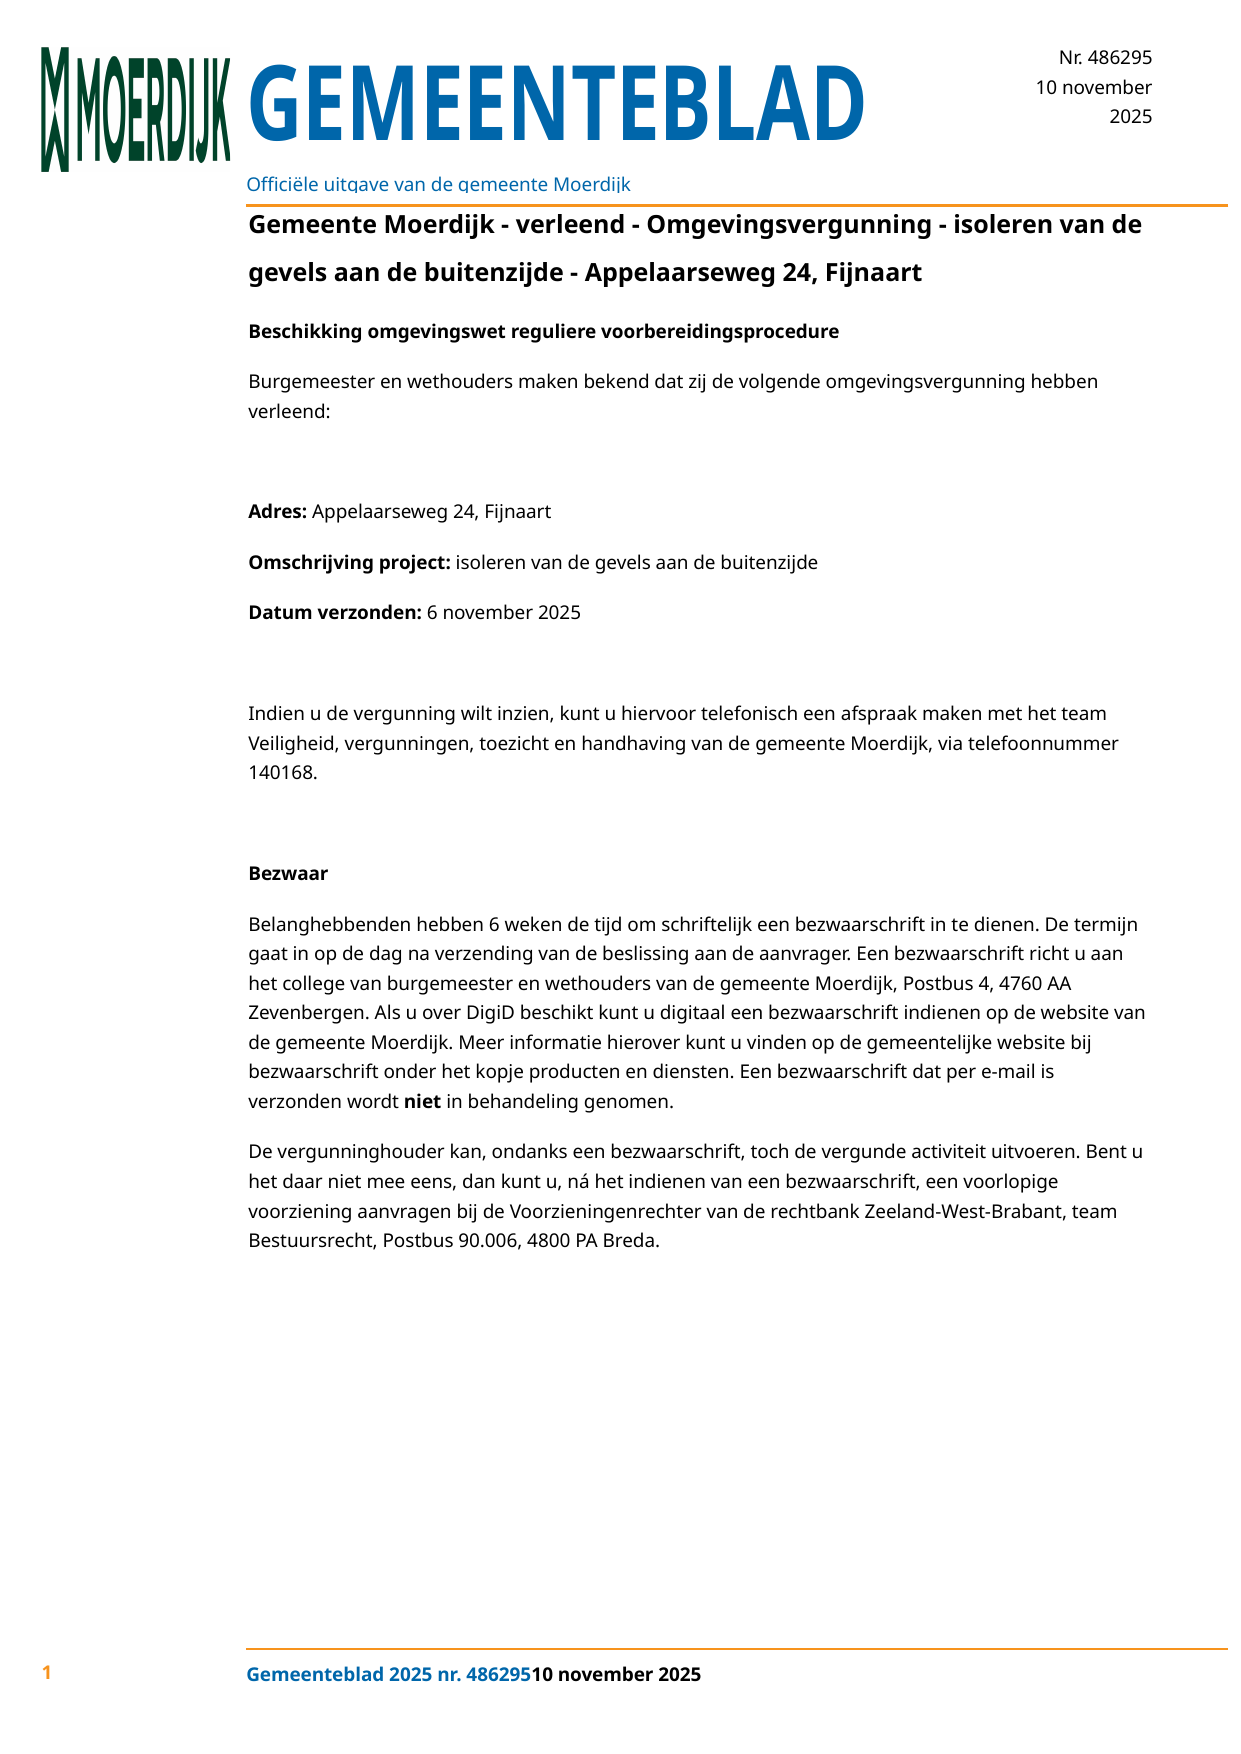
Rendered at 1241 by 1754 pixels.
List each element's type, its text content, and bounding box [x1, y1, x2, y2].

text Belanghebbenden hebben 6 weken de tijd om schriftelijk een bezwaarschrift in te dienen. De termijn gaat in op de dag na verzending van de beslissing aan de aanvrager. Een bezwaarschrift richt u aan het college van burgemeester en wethouders van de gemeente Moerdijk, Postbus 4, 4760 AA Zevenbergen. Als u over DigiD beschikt kunt u digitaal een bezwaarschrift indienen op de website van de gemeente Moerdijk. Meer informatie hierover kunt u vinden op de gemeentelijke website bij bezwaarschrift onder het kopje producten en diensten. Een bezwaarschrift dat per e-mail is verzonden wordt niet in behandeling genomen. [248, 911, 1152, 1114]
text Adres: Appelaarseweg 24, Fijnaart [248, 499, 1152, 524]
text Bezwaar [248, 860, 1152, 886]
text Burgemeester en wethouders maken bekend dat zij de volgende omgevingsvergunning hebben verleend: [248, 368, 1152, 424]
text De vergunninghouder kan, ondanks een bezwaarschrift, toch de vergunde activiteit uitvoeren. Bent u het daar niet mee eens, dan kunt u, ná het indienen van een bezwaarschrift, een voorlopige voorziening aanvragen bij de Voorzieningenrechter van de rechtbank Zeeland-West-Brabant, team Bestuursrecht, Postbus 90.006, 4800 PA Breda. [248, 1139, 1152, 1253]
picture [41, 47, 231, 172]
text Omschrijving project: isoleren van de gevels aan de buitenzijde [248, 549, 1152, 575]
text Beschikking omgevingswet reguliere voorbereidingsprocedure [248, 318, 1152, 344]
text Datum verzonden: 6 november 2025 [248, 599, 1152, 625]
text Indien u de vergunning wilt inzien, kunt u hiervoor telefonisch een afspraak maken met het team Veiligheid, vergunningen, toezicht en handhaving van de gemeente Moerdijk, via telefoonnummer 140168. [248, 700, 1152, 785]
text Gemeente Moerdijk - verleend - Omgevingsvergunning - isoleren van de gevels aan de buitenzijde - Appelaarseweg 24, Fijnaart [248, 207, 1152, 288]
